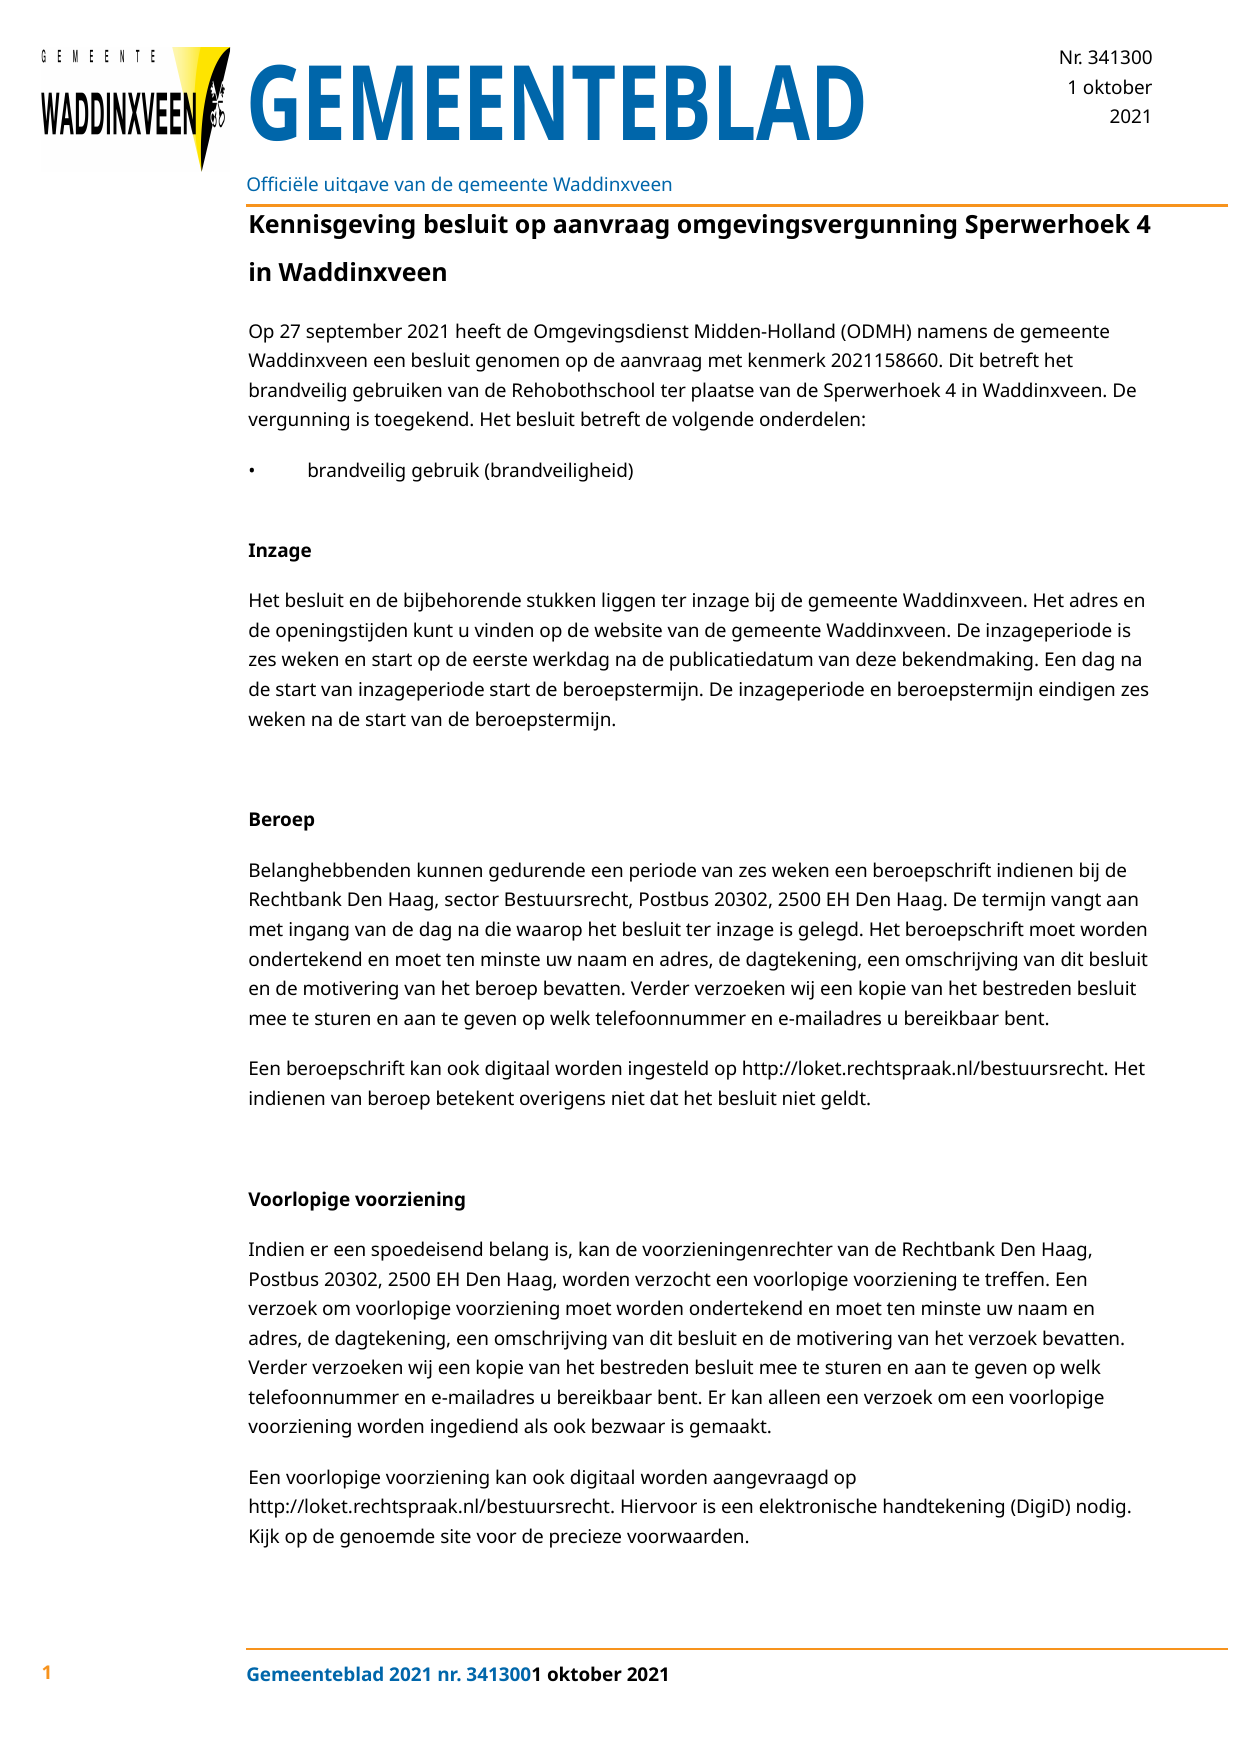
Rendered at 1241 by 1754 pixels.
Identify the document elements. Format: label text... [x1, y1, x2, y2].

text Indien er een spoedeisend belang is, kan de voorzieningenrechter van de Rechtbank Den Haag, Postbus 20302, 2500 EH Den Haag, worden verzocht een voorlopige voorziening te treffen. Een verzoek om voorlopige voorziening moet worden ondertekend en moet ten minste uw naam en adres, de dagtekening, een omschrijving van dit besluit en de motivering van het verzoek bevatten. Verder verzoeken wij een kopie van het bestreden besluit mee te sturen en aan te geven op welk telefoonnummer en e-mailadres u bereikbaar bent. Er kan alleen een verzoek om een voorlopige voorziening worden ingediend als ook bezwaar is gemaakt. [248, 1236, 1152, 1439]
text Voorlopige voorziening [248, 1186, 1152, 1212]
text Een voorlopige voorziening kan ook digitaal worden aangevraagd op http://loket.rechtspraak.nl/bestuursrecht. Hiervoor is een elektronische handtekening (DigiD) nodig. Kijk op de genoemde site voor de precieze voorwaarden. [248, 1464, 1152, 1549]
text Het besluit en de bijbehorende stukken liggen ter inzage bij de gemeente Waddinxveen. Het adres en de openingstijden kunt u vinden op de website van de gemeente Waddinxveen. De inzageperiode is zes weken en start op de eerste werkdag na de publicatiedatum van deze bekendmaking. Een dag na de start van inzageperiode start de beroepstermijn. De inzageperiode en beroepstermijn eindigen zes weken na de start van de beroepstermijn. [248, 587, 1152, 732]
list brandveilig gebruik (brandveiligheid) [248, 457, 1152, 483]
text Een beroepschrift kan ook digitaal worden ingesteld op http://loket.rechtspraak.nl/bestuursrecht. Het indienen van beroep betekent overigens niet dat het besluit niet geldt. [248, 1055, 1152, 1111]
text Inzage [248, 537, 1152, 563]
text Belanghebbenden kunnen gedurende een periode van zes weken een beroepschrift indienen bij de Rechtbank Den Haag, sector Bestuursrecht, Postbus 20302, 2500 EH Den Haag. De termijn vangt aan met ingang van de dag na die waarop het besluit ter inzage is gelegd. Het beroepschrift moet worden ondertekend en moet ten minste uw naam en adres, de dagtekening, een omschrijving van dit besluit en de motivering van het beroep bevatten. Verder verzoeken wij een kopie van het bestreden besluit mee te sturen en aan te geven op welk telefoonnummer en e-mailadres u bereikbaar bent. [248, 857, 1152, 1031]
text Beroep [248, 807, 1152, 832]
picture [41, 47, 231, 172]
text Kennisgeving besluit op aanvraag omgevingsvergunning Sperwerhoek 4 in Waddinxveen [248, 207, 1152, 288]
text Op 27 september 2021 heeft de Omgevingsdienst Midden-Holland (ODMH) namens de gemeente Waddinxveen een besluit genomen op de aanvraag met kenmerk 2021158660. Dit betreft het brandveilig gebruiken van de Rehobothschool ter plaatse van de Sperwerhoek 4 in Waddinxveen. De vergunning is toegekend. Het besluit betreft de volgende onderdelen: [248, 318, 1152, 432]
